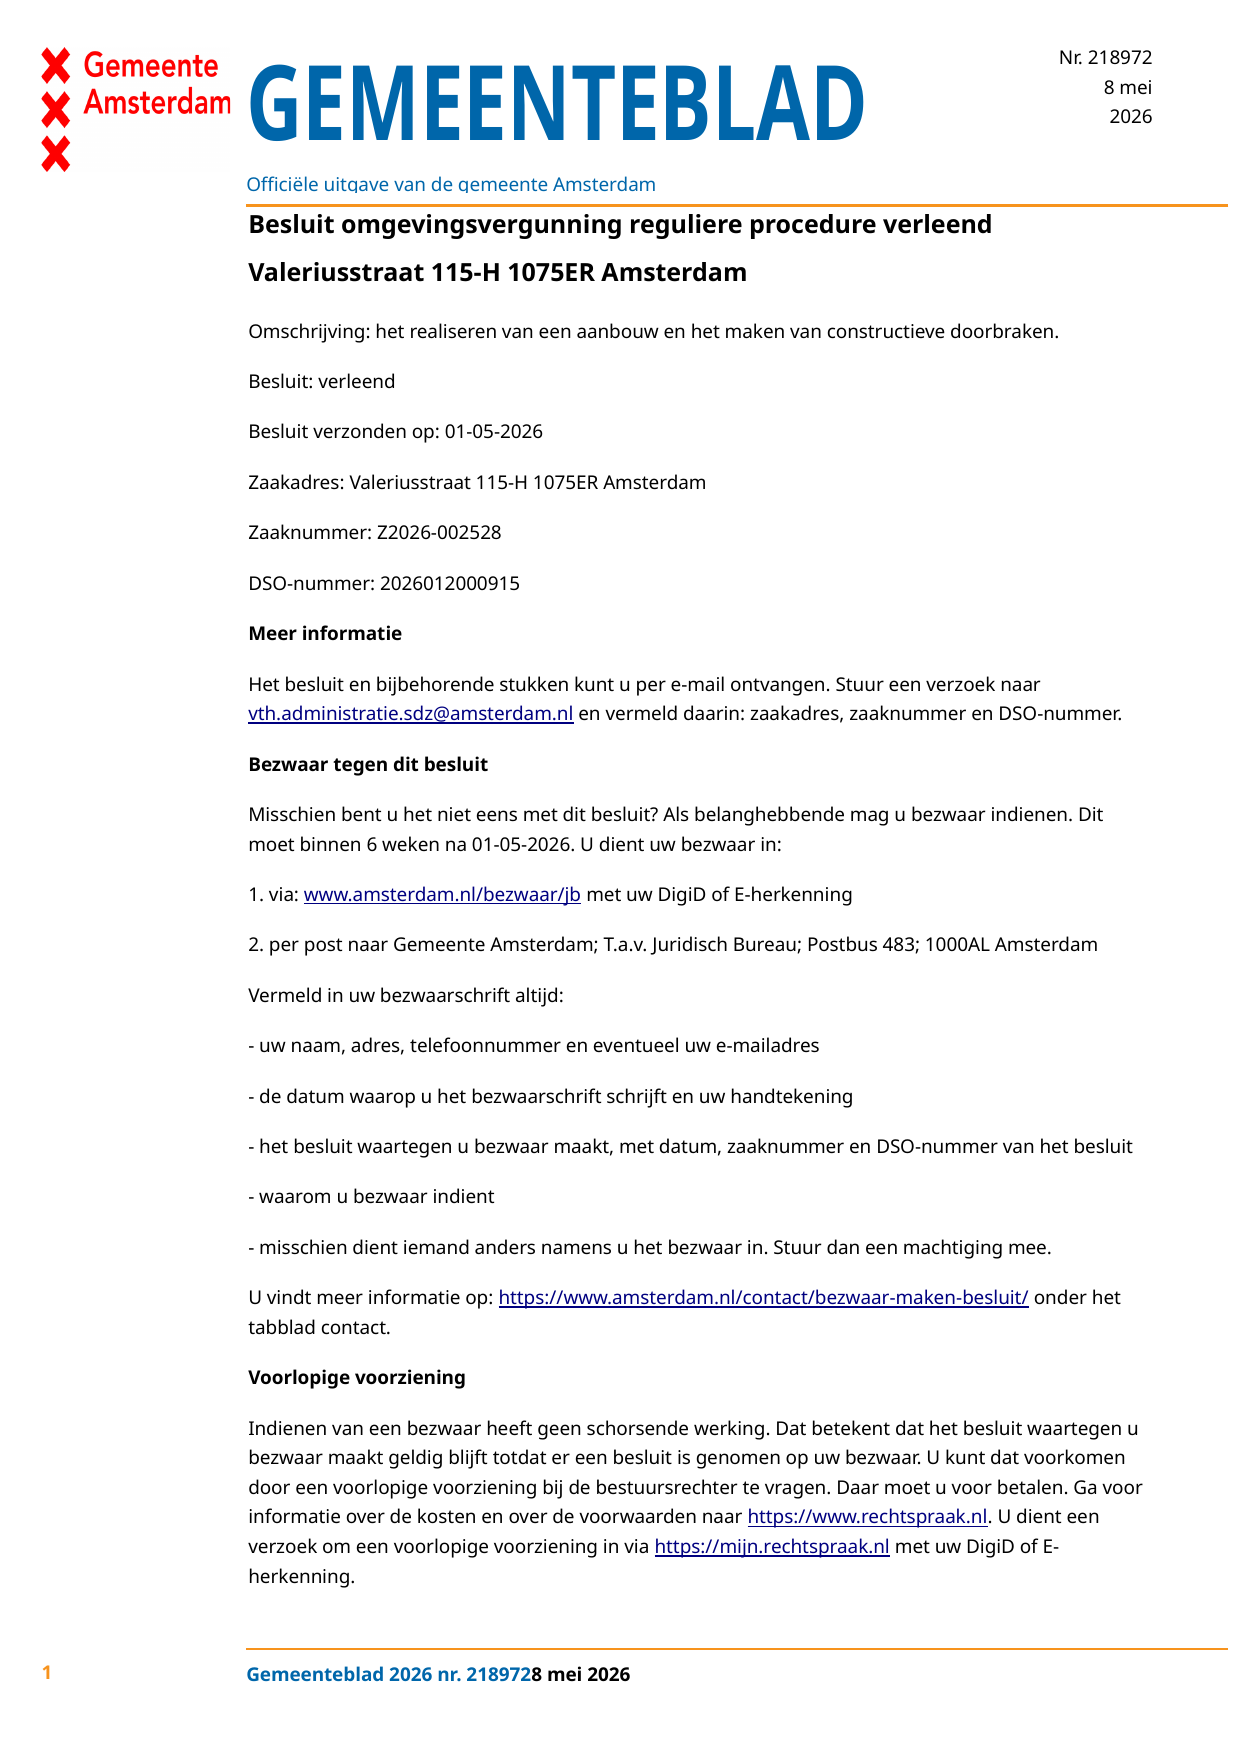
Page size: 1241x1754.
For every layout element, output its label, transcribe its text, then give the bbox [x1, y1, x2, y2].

text Indienen van een bezwaar heeft geen schorsende werking. Dat betekent dat het besluit waartegen u bezwaar maakt geldig blijft totdat er een besluit is genomen op uw bezwaar. U kunt dat voorkomen door een voorlopige voorziening bij de bestuursrechter te vragen. Daar moet u voor betalen. Ga voor informatie over de kosten en over de voorwaarden naar https://www.rechtspraak.nl. U dient een verzoek om een voorlopige voorziening in via https://mijn.rechtspraak.nl met uw DigiD of E-herkenning. [248, 1415, 1152, 1589]
text - de datum waarop u het bezwaarschrift schrijft en uw handtekening [248, 1083, 1152, 1109]
text - het besluit waartegen u bezwaar maakt, met datum, zaaknummer en DSO-nummer van het besluit [248, 1133, 1152, 1159]
text DSO-nummer: 2026012000915 [248, 570, 1152, 596]
text Misschien bent u het niet eens met dit besluit? Als belanghebbende mag u bezwaar indienen. Dit moet binnen 6 weken na 01-05-2026. U dient uw bezwaar in: [248, 801, 1152, 857]
text Het besluit en bijbehorende stukken kunt u per e-mail ontvangen. Stuur een verzoek naar vth.administratie.sdz@amsterdam.nl en vermeld daarin: zaakadres, zaaknummer en DSO-nummer. [248, 671, 1152, 726]
text - waarom u bezwaar indient [248, 1184, 1152, 1209]
text Bezwaar tegen dit besluit [248, 751, 1152, 777]
text - misschien dient iemand anders namens u het bezwaar in. Stuur dan een machtiging mee. [248, 1234, 1152, 1260]
text Omschrijving: het realiseren van een aanbouw en het maken van constructieve doorbraken. [248, 318, 1152, 344]
text Voorlopige voorziening [248, 1364, 1152, 1390]
text Meer informatie [248, 620, 1152, 646]
text - uw naam, adres, telefoonnummer en eventueel uw e-mailadres [248, 1032, 1152, 1058]
text Besluit omgevingsvergunning reguliere procedure verleend Valeriusstraat 115-H 1075ER Amsterdam [248, 207, 1152, 288]
picture [41, 47, 231, 172]
text 1. via: www.amsterdam.nl/bezwaar/jb met uw DigiD of E-herkenning [248, 881, 1152, 907]
text 2. per post naar Gemeente Amsterdam; T.a.v. Juridisch Bureau; Postbus 483; 1000AL Amsterdam [248, 932, 1152, 957]
text Besluit verzonden op: 01-05-2026 [248, 419, 1152, 444]
text Zaakadres: Valeriusstraat 115-H 1075ER Amsterdam [248, 469, 1152, 495]
text U vindt meer informatie op: https://www.amsterdam.nl/contact/bezwaar-maken-besluit/ onder het tabblad contact. [248, 1284, 1152, 1340]
text Vermeld in uw bezwaarschrift altijd: [248, 982, 1152, 1008]
text Zaaknummer: Z2026-002528 [248, 519, 1152, 545]
text Besluit: verleend [248, 368, 1152, 394]
